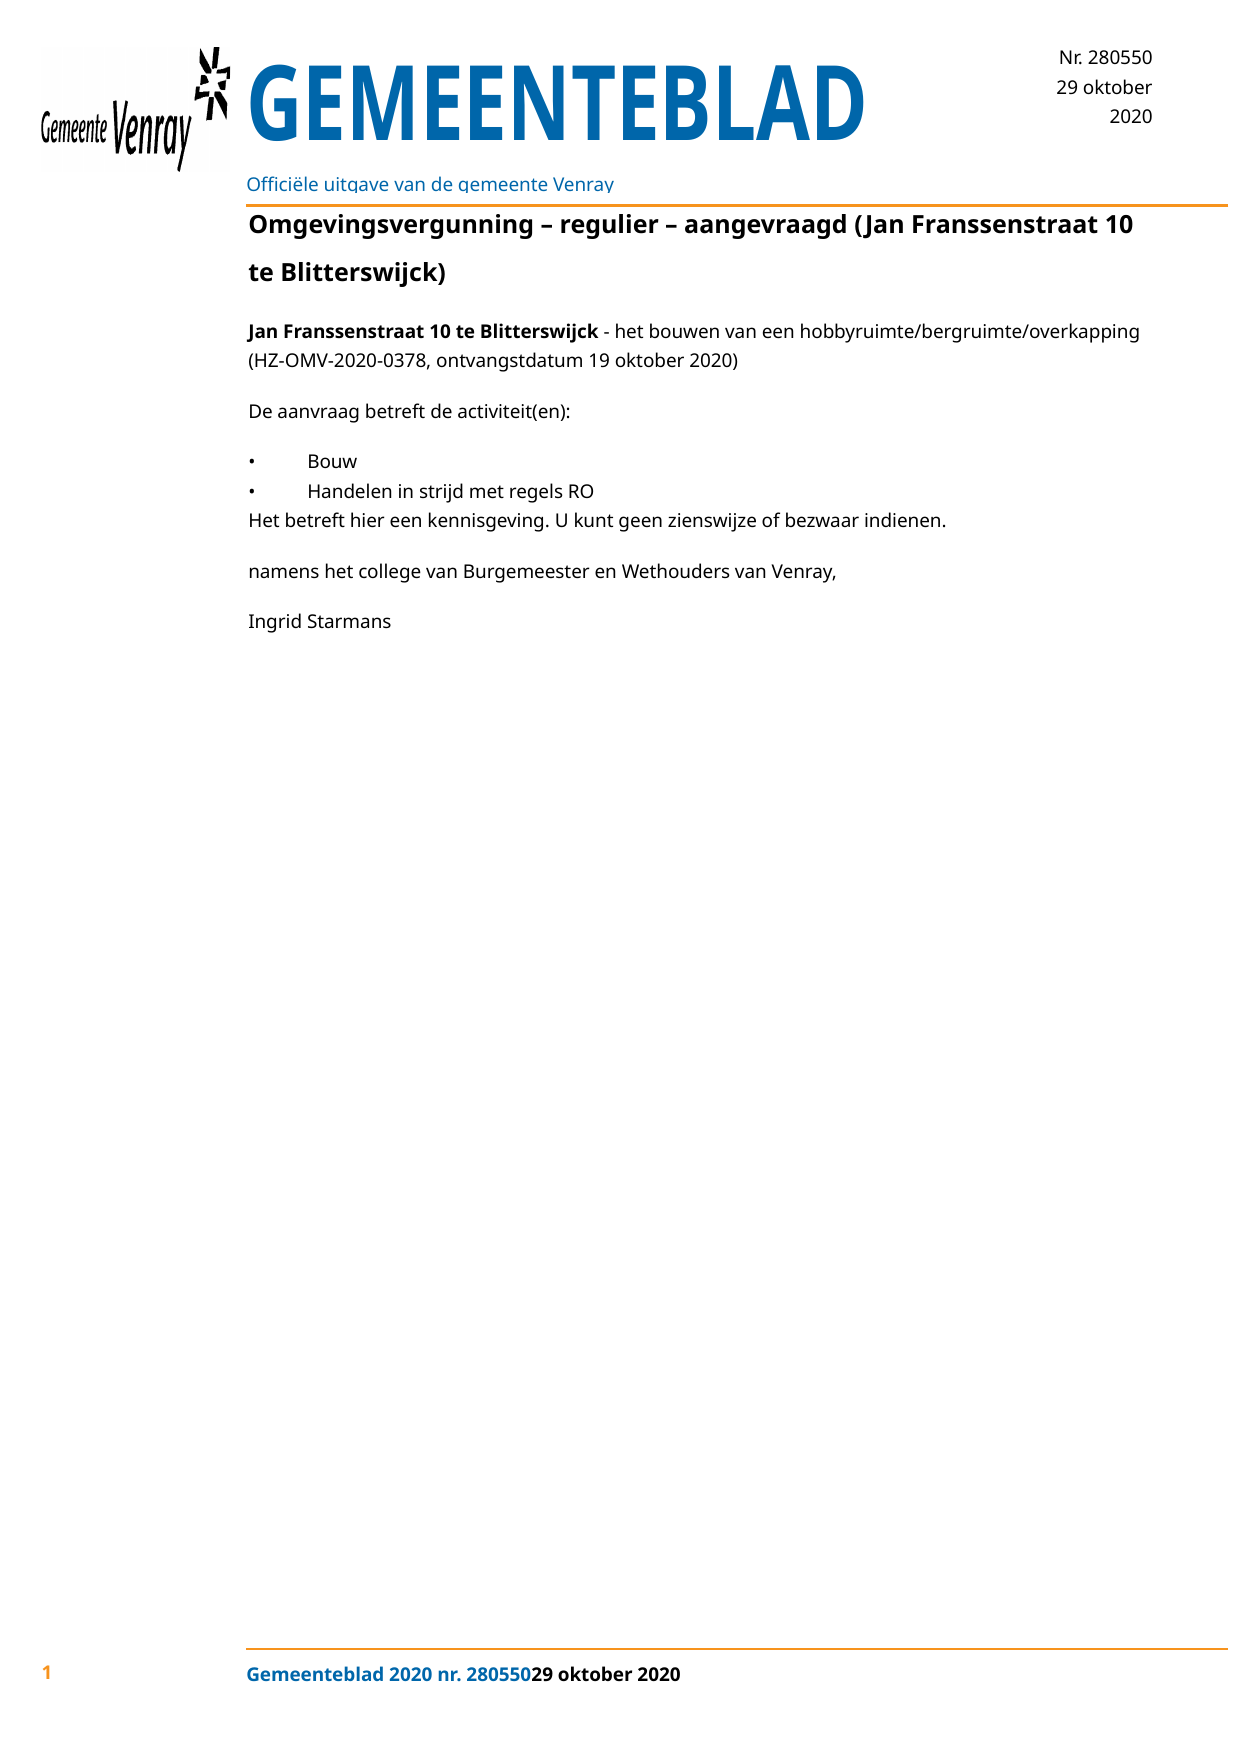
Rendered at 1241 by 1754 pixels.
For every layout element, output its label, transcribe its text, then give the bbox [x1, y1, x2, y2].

text Jan Franssenstraat 10 te Blitterswijck - het bouwen van een hobbyruimte/bergruimte/overkapping (HZ-OMV-2020-0378, ontvangstdatum 19 oktober 2020) [248, 318, 1152, 373]
text Het betreft hier een kennisgeving. U kunt geen zienswijze of bezwaar indienen. [248, 507, 1152, 533]
text Ingrid Starmans [248, 608, 1152, 634]
text De aanvraag betreft de activiteit(en): [248, 398, 1152, 424]
list Bouw [248, 448, 1152, 474]
picture [41, 47, 231, 172]
text Omgevingsvergunning – regulier – aangevraagd (Jan Franssenstraat 10 te Blitterswijck) [248, 207, 1152, 288]
list Handelen in strijd met regels RO [248, 478, 1152, 504]
text namens het college van Burgemeester en Wethouders van Venray, [248, 558, 1152, 584]
